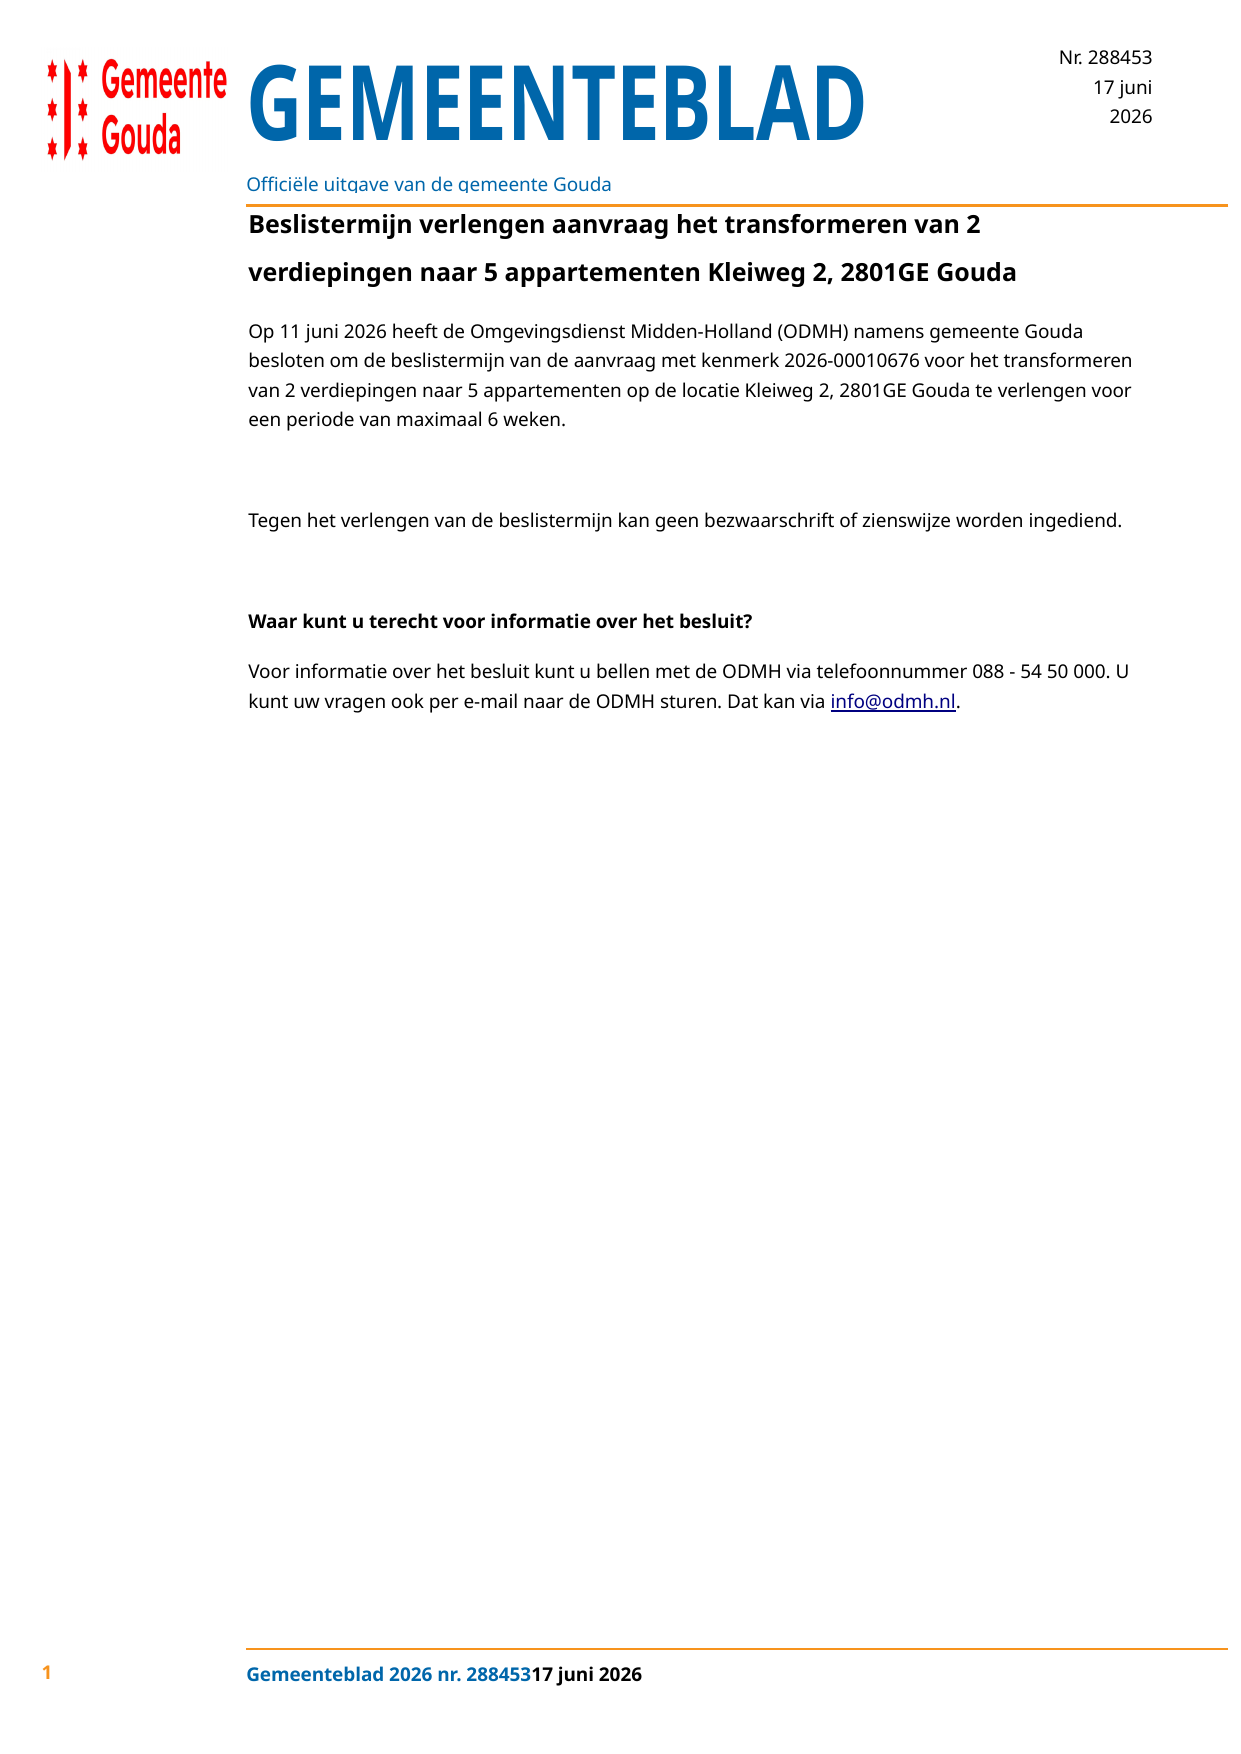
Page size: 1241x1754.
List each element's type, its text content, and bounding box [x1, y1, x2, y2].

picture [41, 47, 231, 172]
text Op 11 juni 2026 heeft de Omgevingsdienst Midden-Holland (ODMH) namens gemeente Gouda besloten om de beslistermijn van de aanvraag met kenmerk 2026-00010676 voor het transformeren van 2 verdiepingen naar 5 appartementen op de locatie Kleiweg 2, 2801GE Gouda te verlengen voor een periode van maximaal 6 weken. [248, 318, 1152, 432]
text Voor informatie over het besluit kunt u bellen met de ODMH via telefoonnummer 088 - 54 50 000. U kunt uw vragen ook per e-mail naar de ODMH sturen. Dat kan via info@odmh.nl. [248, 659, 1152, 714]
text Tegen het verlengen van de beslistermijn kan geen bezwaarschrift of zienswijze worden ingediend. [248, 507, 1152, 533]
text Waar kunt u terecht voor informatie over het besluit? [248, 608, 1152, 634]
text Beslistermijn verlengen aanvraag het transformeren van 2 verdiepingen naar 5 appartementen Kleiweg 2, 2801GE Gouda [248, 207, 1152, 288]
